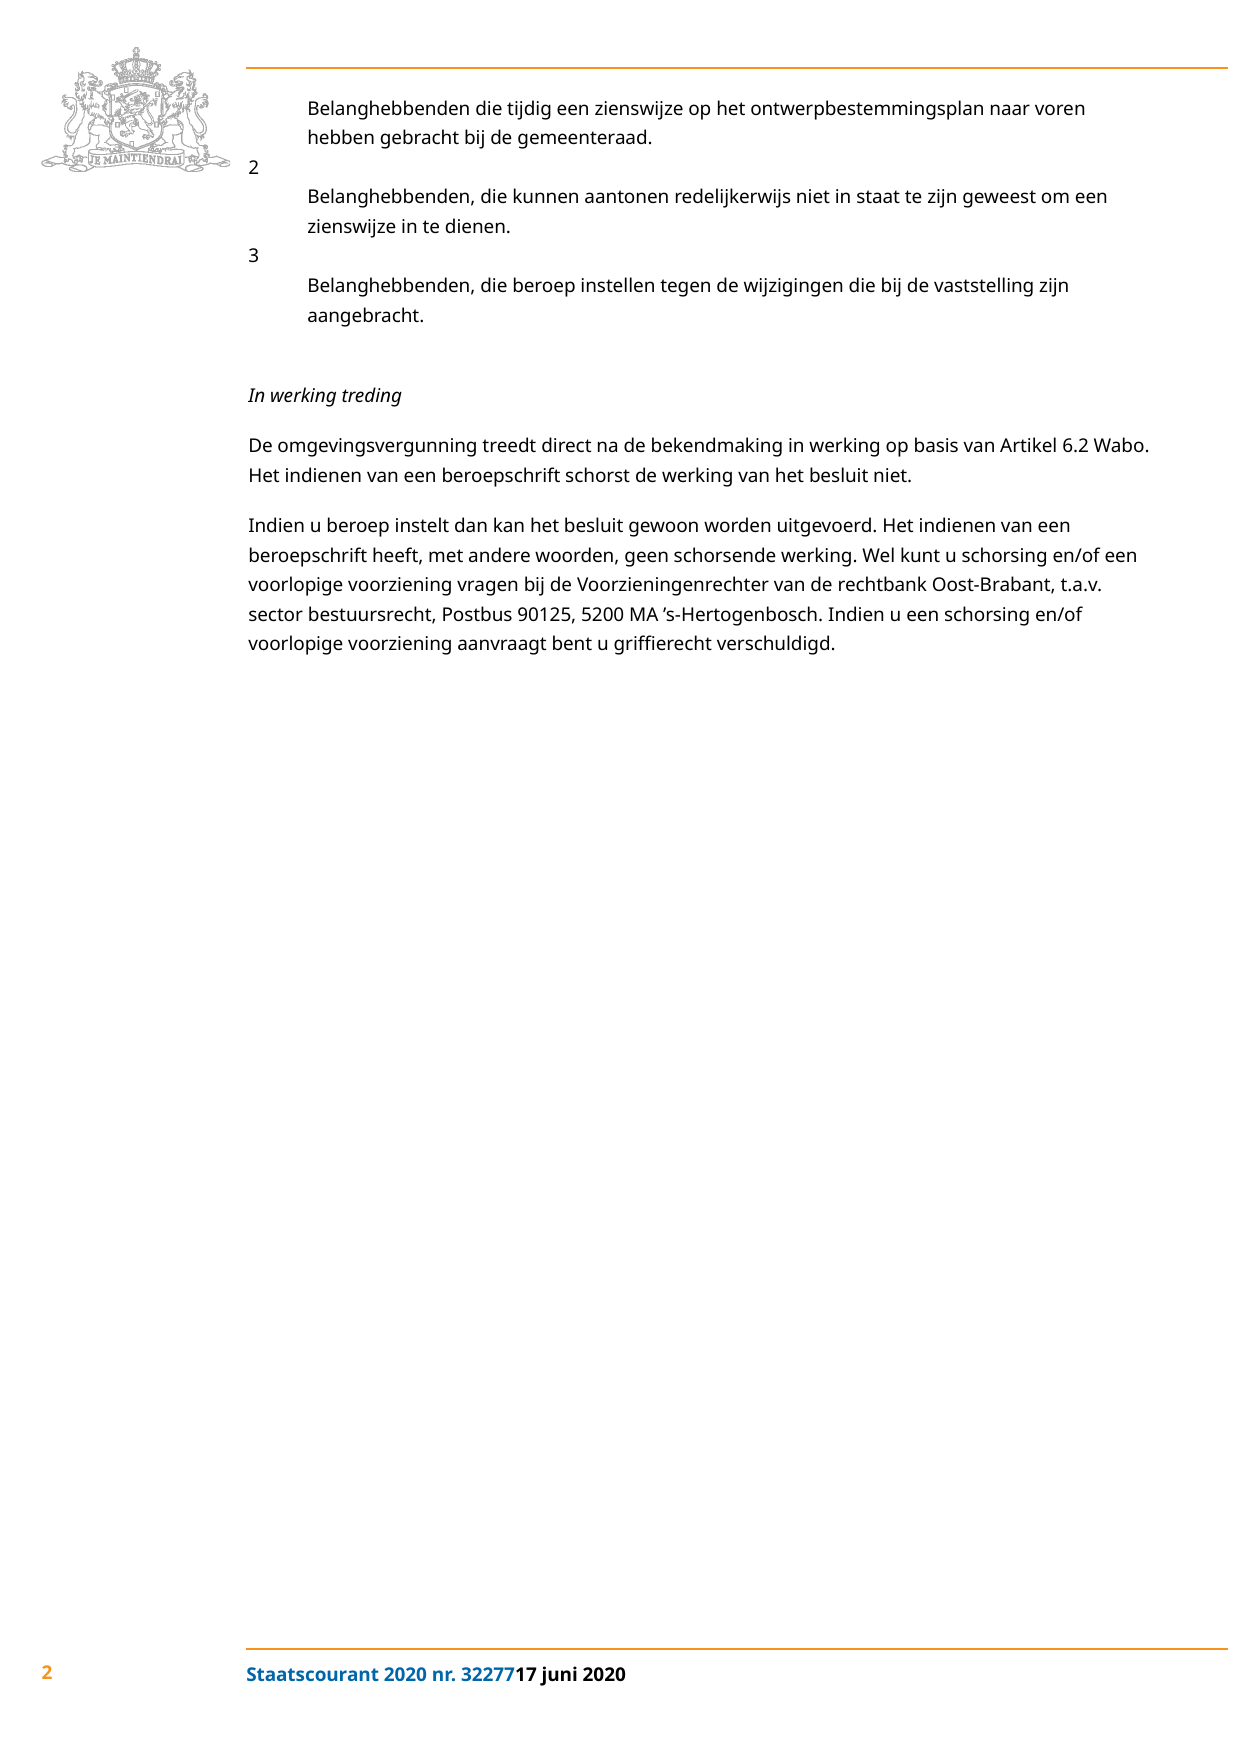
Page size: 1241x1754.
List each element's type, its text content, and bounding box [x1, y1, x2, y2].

text In werking treding [248, 382, 1152, 408]
list Belanghebbenden, die beroep instellen tegen de wijzigingen die bij de vaststelling zijn aangebracht. [248, 272, 1152, 328]
list Belanghebbenden, die kunnen aantonen redelijkerwijs niet in staat te zijn geweest om een zienswijze in te dienen. [248, 183, 1152, 239]
text De omgevingsvergunning treedt direct na de bekendmaking in werking op basis van Artikel 6.2 Wabo. Het indienen van een beroepschrift schorst de werking van het besluit niet. [248, 432, 1152, 488]
list Belanghebbenden die tijdig een zienswijze op het ontwerpbestemmingsplan naar voren hebben gebracht bij de gemeenteraad. [248, 95, 1152, 150]
picture [41, 47, 231, 172]
text Indien u beroep instelt dan kan het besluit gewoon worden uitgevoerd. Het indienen van een beroepschrift heeft, met andere woorden, geen schorsende werking. Wel kunt u schorsing en/of een voorlopige voorziening vragen bij de Voorzieningenrechter van de rechtbank Oost-Brabant, t.a.v. sector bestuursrecht, Postbus 90125, 5200 MA ’s-Hertogenbosch. Indien u een schorsing en/of voorlopige voorziening aanvraagt bent u griffierecht verschuldigd. [248, 512, 1152, 656]
